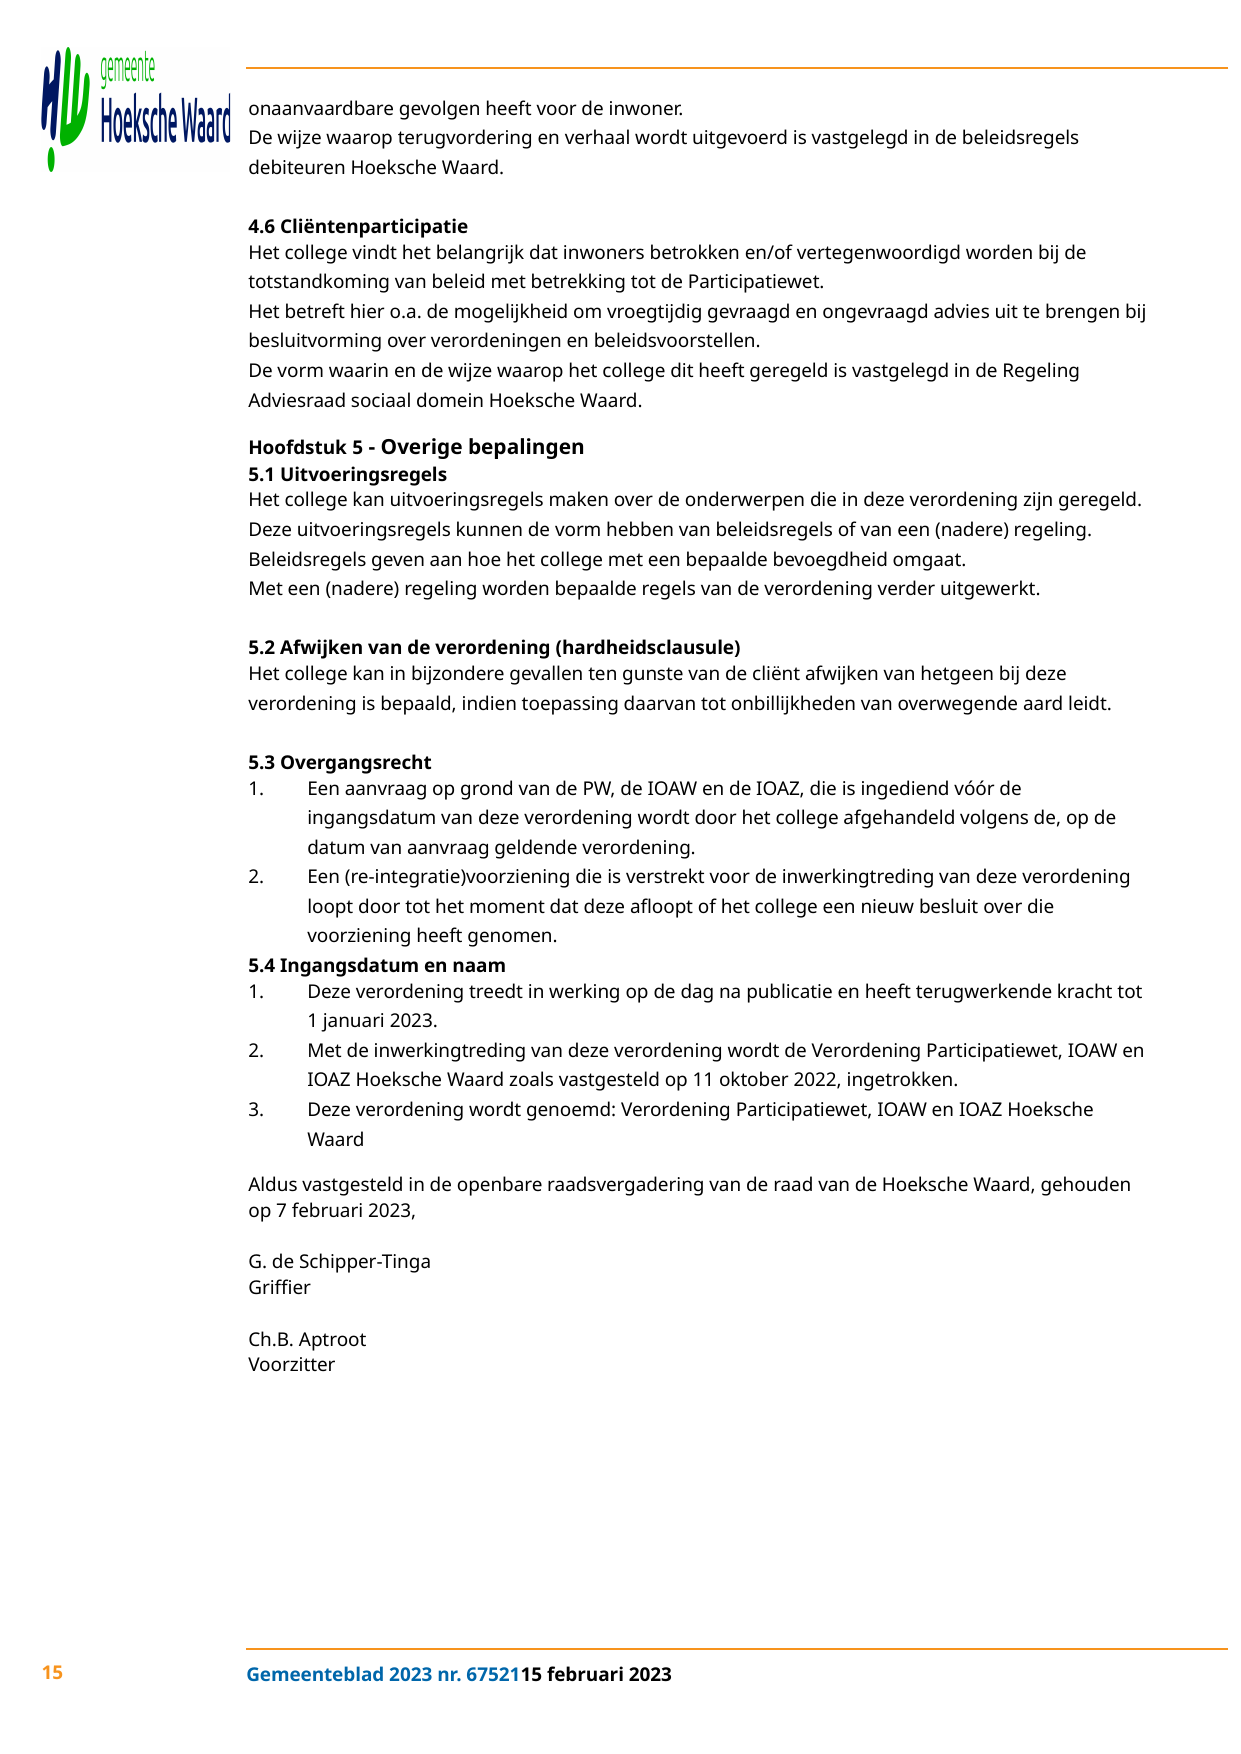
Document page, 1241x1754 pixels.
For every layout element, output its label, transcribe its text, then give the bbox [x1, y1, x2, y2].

list Een (re-integratie)voorziening die is verstrekt voor de inwerkingtreding van deze verordening loopt door tot het moment dat deze afloopt of het college een nieuw besluit over die voorziening heeft genomen. [248, 863, 1152, 948]
text Griffier [248, 1274, 1152, 1300]
list Deze verordening wordt genoemd: Verordening Participatiewet, IOAW en IOAZ Hoeksche Waard [248, 1096, 1152, 1152]
picture [41, 47, 231, 172]
text Het college vindt het belangrijk dat inwoners betrokken en/of vertegenwoordigd worden bij de totstandkoming van beleid met betrekking tot de Participatiewet. [248, 239, 1152, 294]
text De vorm waarin en de wijze waarop het college dit heeft geregeld is vastgelegd in de Regeling Adviesraad sociaal domein Hoeksche Waard. [248, 357, 1152, 412]
list Deze verordening treedt in werking op de dag na publicatie en heeft terugwerkende kracht tot 1 januari 2023. [248, 978, 1152, 1033]
text Met een (nadere) regeling worden bepaalde regels van de verordening verder uitgewerkt. [248, 575, 1152, 601]
text Het betreft hier o.a. de mogelijkheid om vroegtijdig gevraagd en ongevraagd advies uit te brengen bij besluitvorming over verordeningen en beleidsvoorstellen. [248, 298, 1152, 353]
text Het college kan uitvoeringsregels maken over de onderwerpen die in deze verordening zijn geregeld. Deze uitvoeringsregels kunnen de vorm hebben van beleidsregels of van een (nadere) regeling. Beleidsregels geven aan hoe het college met een bepaalde bevoegdheid omgaat. [248, 487, 1152, 571]
text Hoofdstuk 5 - Overige bepalingen [248, 432, 1152, 461]
text Het college kan in bijzondere gevallen ten gunste van de cliënt afwijken van hetgeen bij deze verordening is bepaald, indien toepassing daarvan tot onbillijkheden van overwegende aard leidt. [248, 660, 1152, 716]
text onaanvaardbare gevolgen heeft voor de inwoner. [248, 95, 1152, 121]
text 4.6 Cliëntenparticipatie [248, 213, 1152, 239]
text 5.3 Overgangsrecht [248, 749, 1152, 775]
text 5.2 Afwijken van de verordening (hardheidsclausule) [248, 634, 1152, 660]
text Voorzitter [248, 1352, 1152, 1377]
text Ch.B. Aptroot [248, 1326, 1152, 1352]
text G. de Schipper-Tinga [248, 1249, 1152, 1274]
list Met de inwerkingtreding van deze verordening wordt de Verordening Participatiewet, IOAW en IOAZ Hoeksche Waard zoals vastgesteld op 11 oktober 2022, ingetrokken. [248, 1037, 1152, 1092]
text 5.1 Uitvoeringsregels [248, 461, 1152, 487]
text 5.4 Ingangsdatum en naam [248, 952, 1152, 978]
text De wijze waarop terugvordering en verhaal wordt uitgevoerd is vastgelegd in de beleidsregels debiteuren Hoeksche Waard. [248, 124, 1152, 180]
list Een aanvraag op grond van de PW, de IOAW en de IOAZ, die is ingediend vóór de ingangsdatum van deze verordening wordt door het college afgehandeld volgens de, op de datum van aanvraag geldende verordening. [248, 775, 1152, 859]
text Aldus vastgesteld in de openbare raadsvergadering van de raad van de Hoeksche Waard, gehouden op 7 februari 2023, [248, 1171, 1152, 1223]
